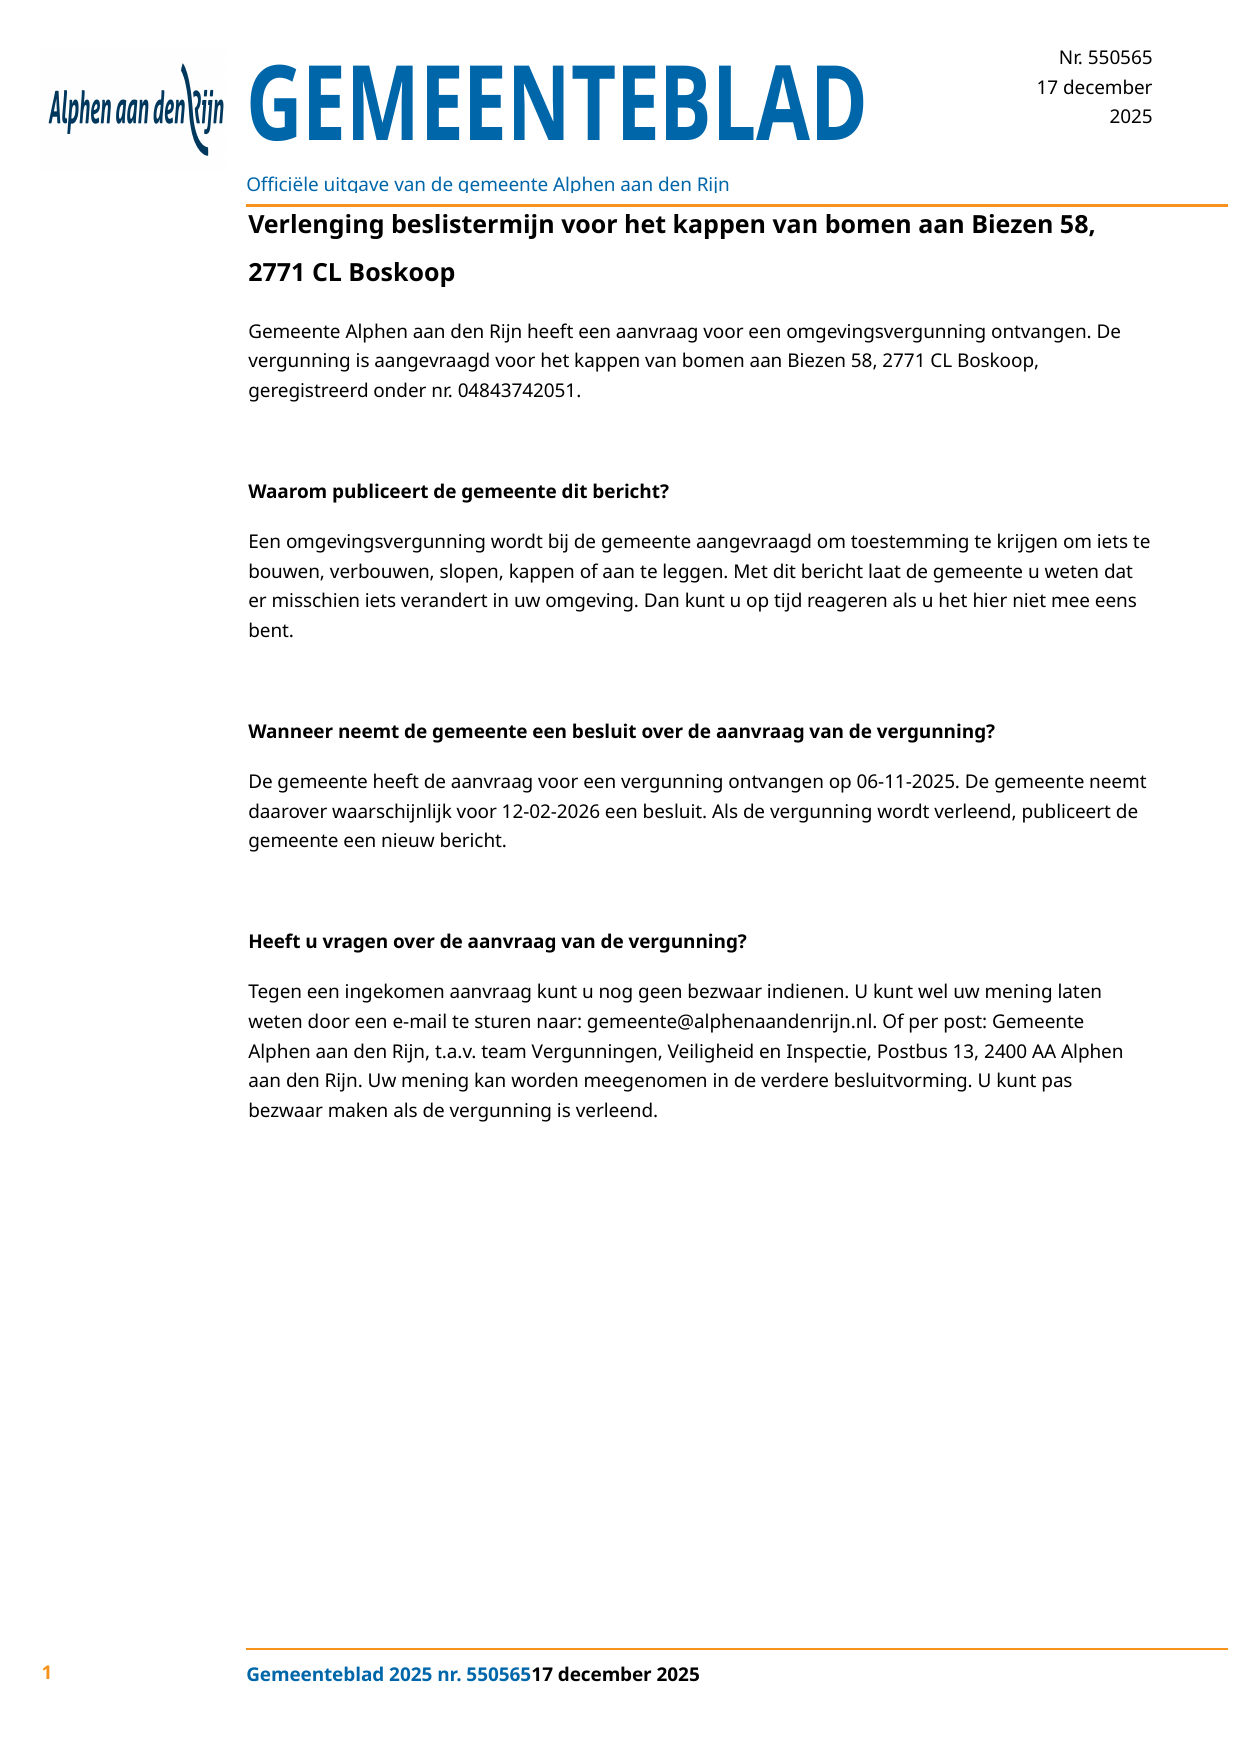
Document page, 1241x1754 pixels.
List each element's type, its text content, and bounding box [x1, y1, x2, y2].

text Waarom publiceert de gemeente dit bericht? [248, 478, 1152, 504]
text Verlenging beslistermijn voor het kappen van bomen aan Biezen 58, 2771 CL Boskoop [248, 207, 1152, 288]
picture [41, 47, 231, 172]
text De gemeente heeft de aanvraag voor een vergunning ontvangen op 06-11-2025. De gemeente neemt daarover waarschijnlijk voor 12-02-2026 een besluit. Als de vergunning wordt verleend, publiceert de gemeente een nieuw bericht. [248, 768, 1152, 853]
text Gemeente Alphen aan den Rijn heeft een aanvraag voor een omgevingsvergunning ontvangen. De vergunning is aangevraagd voor het kappen van bomen aan Biezen 58, 2771 CL Boskoop, geregistreerd onder nr. 04843742051. [248, 318, 1152, 403]
text Een omgevingsvergunning wordt bij de gemeente aangevraagd om toestemming te krijgen om iets te bouwen, verbouwen, slopen, kappen of aan te leggen. Met dit bericht laat de gemeente u weten dat er misschien iets verandert in uw omgeving. Dan kunt u op tijd reageren als u het hier niet mee eens bent. [248, 528, 1152, 643]
text Tegen een ingekomen aanvraag kunt u nog geen bezwaar indienen. U kunt wel uw mening laten weten door een e-mail te sturen naar: gemeente@alphenaandenrijn.nl. Of per post: Gemeente Alphen aan den Rijn, t.a.v. team Vergunningen, Veiligheid en Inspectie, Postbus 13, 2400 AA Alphen aan den Rijn. Uw mening kan worden meegenomen in de verdere besluitvorming. U kunt pas bezwaar maken als de vergunning is verleend. [248, 979, 1152, 1123]
text Wanneer neemt de gemeente een besluit over de aanvraag van de vergunning? [248, 718, 1152, 744]
text Heeft u vragen over de aanvraag van de vergunning? [248, 928, 1152, 954]
